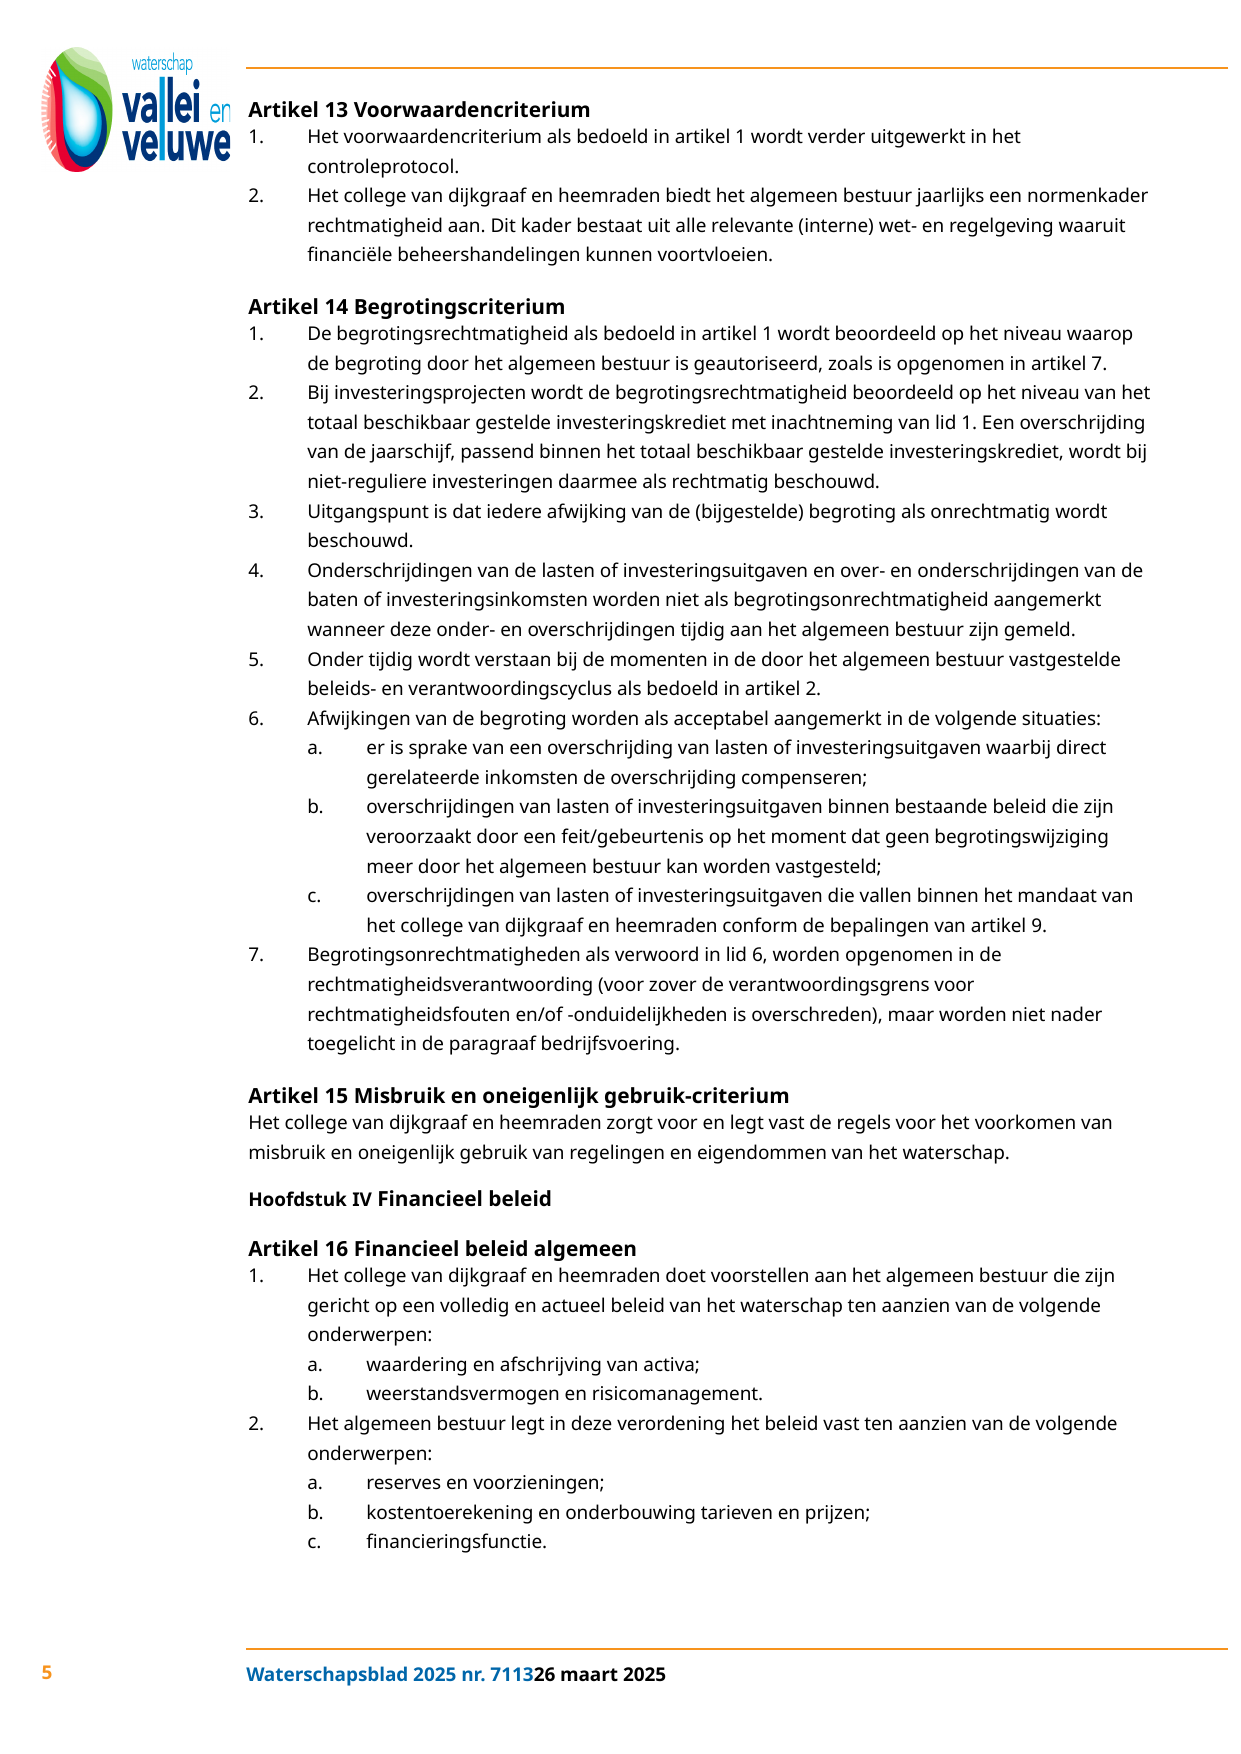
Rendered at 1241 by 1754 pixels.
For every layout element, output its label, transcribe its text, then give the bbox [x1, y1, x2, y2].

list waardering en afschrijving van activa; [307, 1351, 1152, 1377]
list Onderschrijdingen van de lasten of investeringsuitgaven en over- en onderschrijdingen van de baten of investeringsinkomsten worden niet als begrotingsonrechtmatigheid aangemerkt wanneer deze onder- en overschrijdingen tijdig aan het algemeen bestuur zijn gemeld. [248, 557, 1152, 642]
list Begrotingsonrechtmatigheden als verwoord in lid 6, worden opgenomen in de rechtmatigheidsverantwoording (voor zover de verantwoordingsgrens voor rechtmatigheidsfouten en/of -onduidelijkheden is overschreden), maar worden niet nader toegelicht in de paragraaf bedrijfsvoering. [248, 942, 1152, 1056]
list weerstandsvermogen en risicomanagement. [307, 1381, 1152, 1406]
text Artikel 15 Misbruik en oneigenlijk gebruik-criterium [248, 1081, 1152, 1109]
text Artikel 16 Financieel beleid algemeen [248, 1234, 1152, 1262]
text Artikel 14 Begrotingscriterium [248, 292, 1152, 320]
picture [41, 47, 231, 172]
list Het algemeen bestuur legt in deze verordening het beleid vast ten aanzien van de volgende onderwerpen: [248, 1410, 1152, 1465]
text Hoofdstuk IV Financieel beleid [248, 1184, 1152, 1213]
list Uitgangspunt is dat iedere afwijking van de (bijgestelde) begroting als onrechtmatig wordt beschouwd. [248, 498, 1152, 553]
text Artikel 13 Voorwaardencriterium [248, 95, 1152, 123]
list Afwijkingen van de begroting worden als acceptabel aangemerkt in de volgende situaties: [248, 705, 1152, 731]
list overschrijdingen van lasten of investeringsuitgaven die vallen binnen het mandaat van het college van dijkgraaf en heemraden conform de bepalingen van artikel 9. [307, 882, 1152, 938]
list overschrijdingen van lasten of investeringsuitgaven binnen bestaande beleid die zijn veroorzaakt door een feit/gebeurtenis op het moment dat geen begrotingswijziging meer door het algemeen bestuur kan worden vastgesteld; [307, 794, 1152, 879]
list Het college van dijkgraaf en heemraden doet voorstellen aan het algemeen bestuur die zijn gericht op een volledig en actueel beleid van het waterschap ten aanzien van de volgende onderwerpen: [248, 1262, 1152, 1347]
list financieringsfunctie. [307, 1528, 1152, 1554]
list Het college van dijkgraaf en heemraden biedt het algemeen bestuur jaarlijks een normenkader rechtmatigheid aan. Dit kader bestaat uit alle relevante (interne) wet- en regelgeving waaruit financiële beheershandelingen kunnen voortvloeien. [248, 182, 1152, 267]
list kostentoerekening en onderbouwing tarieven en prijzen; [307, 1499, 1152, 1524]
list reserves en voorzieningen; [307, 1469, 1152, 1495]
text Het college van dijkgraaf en heemraden zorgt voor en legt vast de regels voor het voorkomen van misbruik en oneigenlijk gebruik van regelingen en eigendommen van het waterschap. [248, 1109, 1152, 1164]
list De begrotingsrechtmatigheid als bedoeld in artikel 1 wordt beoordeeld op het niveau waarop de begroting door het algemeen bestuur is geautoriseerd, zoals is opgenomen in artikel 7. [248, 320, 1152, 376]
list er is sprake van een overschrijding van lasten of investeringsuitgaven waarbij direct gerelateerde inkomsten de overschrijding compenseren; [307, 734, 1152, 790]
list Onder tijdig wordt verstaan bij de momenten in de door het algemeen bestuur vastgestelde beleids- en verantwoordingscyclus als bedoeld in artikel 2. [248, 646, 1152, 701]
list Bij investeringsprojecten wordt de begrotingsrechtmatigheid beoordeeld op het niveau van het totaal beschikbaar gestelde investeringskrediet met inachtneming van lid 1. Een overschrijding van de jaarschijf, passend binnen het totaal beschikbaar gestelde investeringskrediet, wordt bij niet-reguliere investeringen daarmee als rechtmatig beschouwd. [248, 379, 1152, 494]
list Het voorwaardencriterium als bedoeld in artikel 1 wordt verder uitgewerkt in het controleprotocol. [248, 123, 1152, 178]
